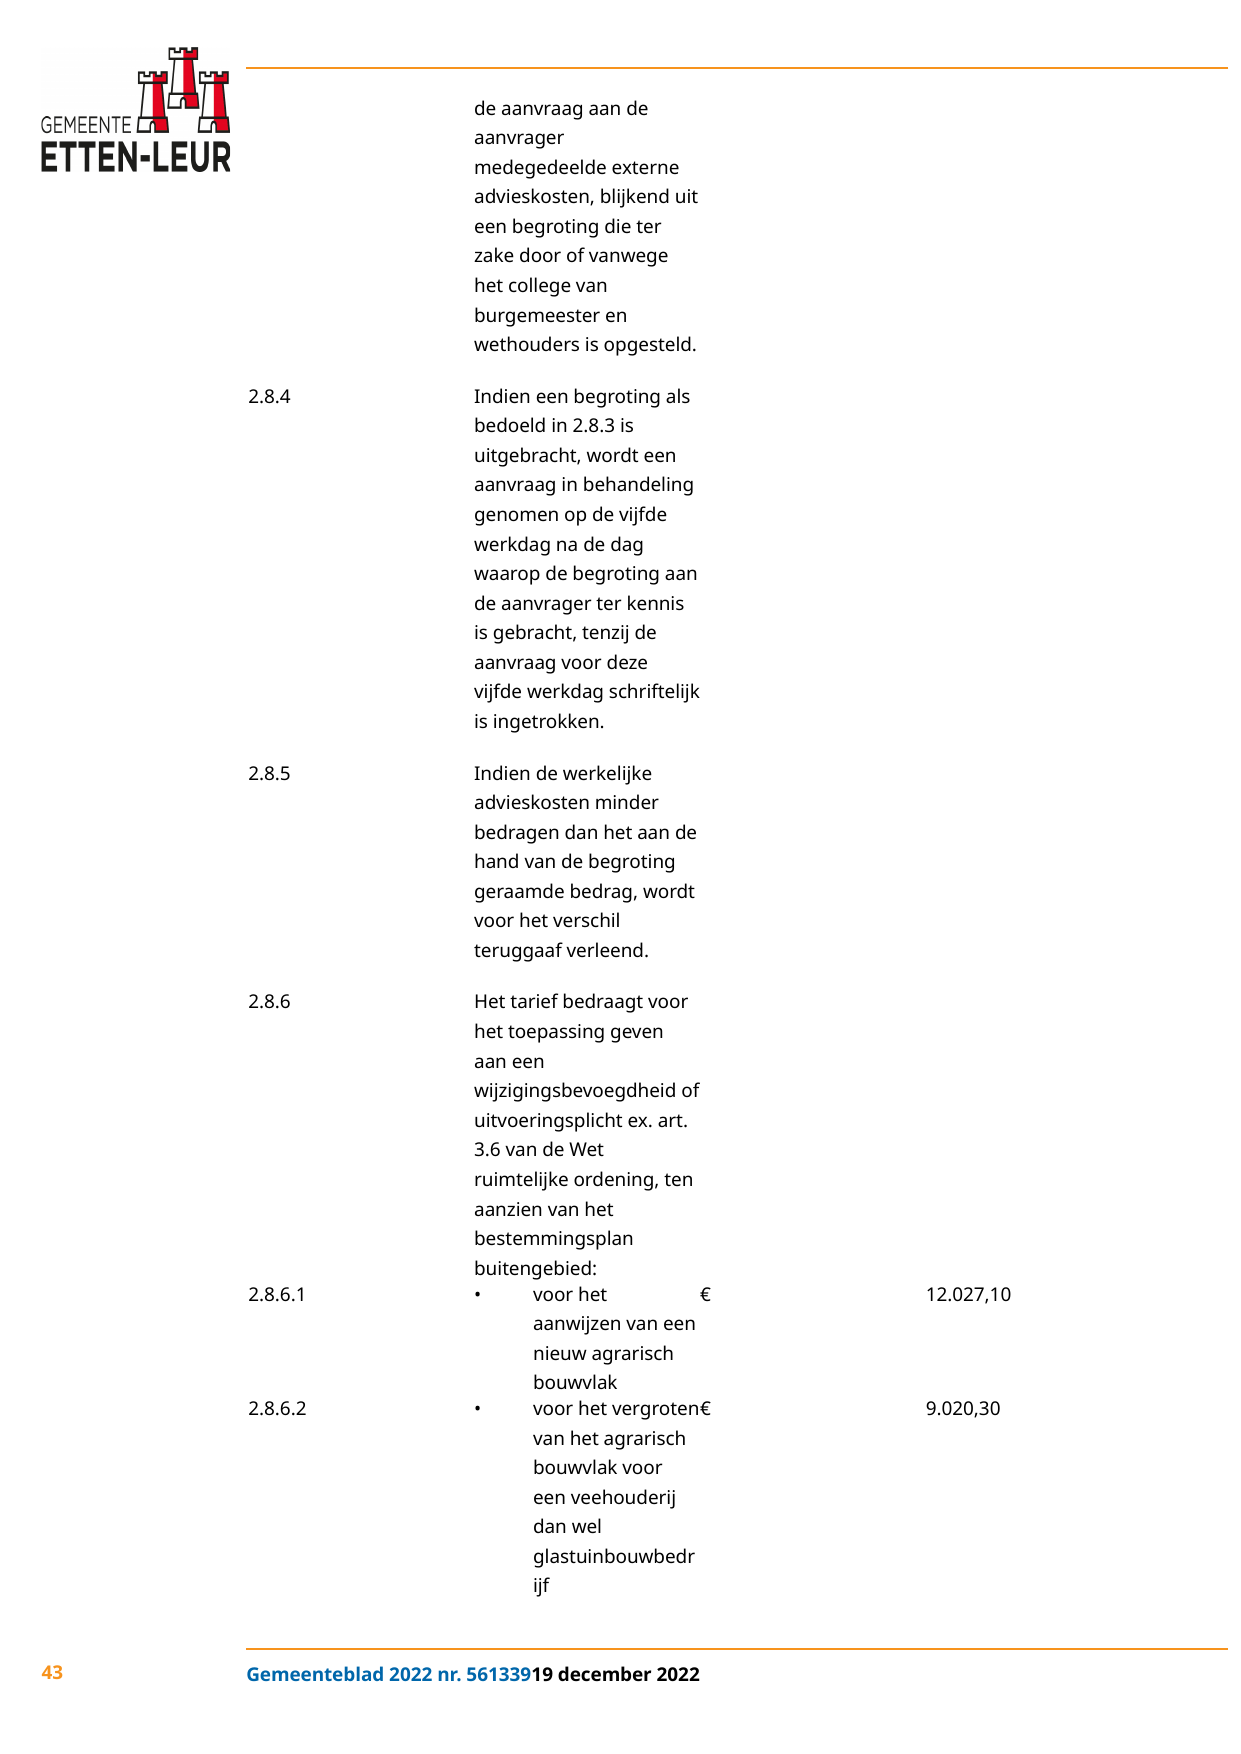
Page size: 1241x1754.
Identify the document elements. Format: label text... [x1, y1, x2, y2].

table_cell [926, 383, 1152, 734]
table_cell 2.8.5 [248, 760, 474, 963]
table_cell [926, 734, 1152, 760]
table_cell 12.027,10 [926, 1281, 1152, 1395]
table_cell [926, 95, 1152, 357]
table_cell 9.020,30 [926, 1395, 1152, 1598]
picture [41, 47, 231, 172]
table_cell voor het aanwijzen van een nieuw agrarisch bouwvlak [474, 1281, 700, 1395]
table_cell 2.8.4 [248, 383, 474, 734]
table_cell [926, 760, 1152, 963]
table_cell [474, 734, 700, 760]
table_cell [474, 963, 700, 989]
table_cell 2.8.6 [248, 989, 474, 1281]
table_cell € [700, 1281, 926, 1395]
table_cell [700, 357, 926, 383]
table_cell Het tarief bedraagt voor het toepassing geven aan een wijzigingsbevoegdheid of uitvoeringsplicht ex. art. 3.6 van de Wet ruimtelijke ordening, ten aanzien van het bestemmingsplan buitengebied: [474, 989, 700, 1281]
table_cell [700, 963, 926, 989]
table_cell [700, 734, 926, 760]
table_cell de aanvraag aan de aanvrager medegedeelde externe advieskosten, blijkend uit een begroting die ter zake door of vanwege het college van burgemeester en wethouders is opgesteld. [474, 95, 700, 357]
table_cell voor het vergroten van het agrarisch bouwvlak voor een veehouderij dan wel glastuinbouwbedrijf [474, 1395, 700, 1598]
table_cell [248, 963, 474, 989]
table_cell [248, 357, 474, 383]
table_cell [926, 963, 1152, 989]
table_cell [926, 989, 1152, 1281]
table_cell Indien de werkelijke advieskosten minder bedragen dan het aan de hand van de begroting geraamde bedrag, wordt voor het verschil teruggaaf verleend. [474, 760, 700, 963]
table_cell € [700, 1395, 926, 1598]
table_cell 2.8.6.2 [248, 1395, 474, 1598]
table_cell [700, 989, 926, 1281]
table_cell [474, 357, 700, 383]
table_cell 2.8.6.1 [248, 1281, 474, 1395]
table_cell [700, 760, 926, 963]
table_cell [248, 95, 474, 357]
table_cell Indien een begroting als bedoeld in 2.8.3 is uitgebracht, wordt een aanvraag in behandeling genomen op de vijfde werkdag na de dag waarop de begroting aan de aanvrager ter kennis is gebracht, tenzij de aanvraag voor deze vijfde werkdag schriftelijk is ingetrokken. [474, 383, 700, 734]
table_cell [700, 383, 926, 734]
table_cell [248, 734, 474, 760]
table_cell [700, 95, 926, 357]
table_cell [926, 357, 1152, 383]
